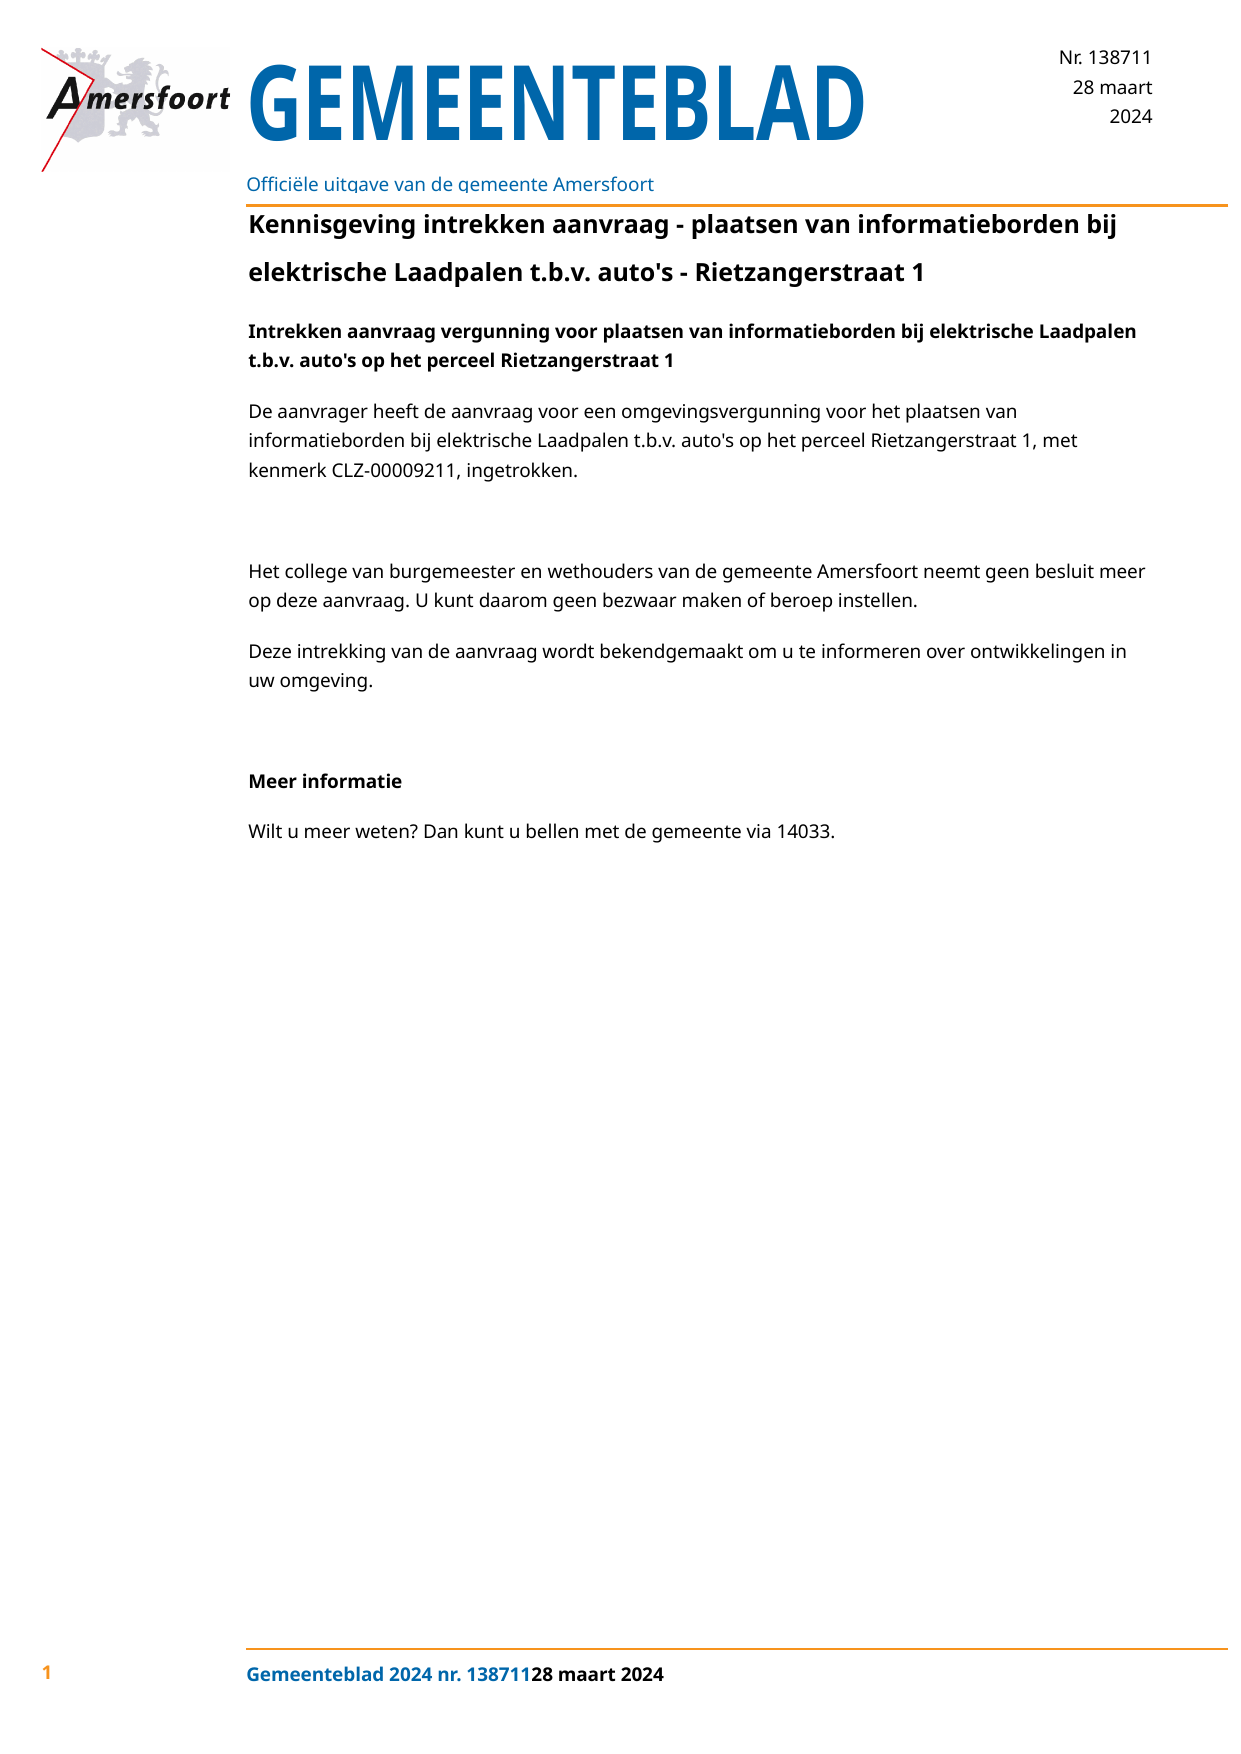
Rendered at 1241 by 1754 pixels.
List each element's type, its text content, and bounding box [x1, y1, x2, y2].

text De aanvrager heeft de aanvraag voor een omgevingsvergunning voor het plaatsen van informatieborden bij elektrische Laadpalen t.b.v. auto's op het perceel Rietzangerstraat 1, met kenmerk CLZ-00009211, ingetrokken. [248, 398, 1152, 483]
picture [41, 47, 231, 172]
text Deze intrekking van de aanvraag wordt bekendgemaakt om u te informeren over ontwikkelingen in uw omgeving. [248, 638, 1152, 693]
text Het college van burgemeester en wethouders van de gemeente Amersfoort neemt geen besluit meer op deze aanvraag. U kunt daarom geen bezwaar maken of beroep instellen. [248, 558, 1152, 613]
text Meer informatie [248, 768, 1152, 794]
text Kennisgeving intrekken aanvraag - plaatsen van informatieborden bij elektrische Laadpalen t.b.v. auto's - Rietzangerstraat 1 [248, 207, 1152, 288]
text Wilt u meer weten? Dan kunt u bellen met de gemeente via 14033. [248, 819, 1152, 844]
text Intrekken aanvraag vergunning voor plaatsen van informatieborden bij elektrische Laadpalen t.b.v. auto's op het perceel Rietzangerstraat 1 [248, 318, 1152, 373]
